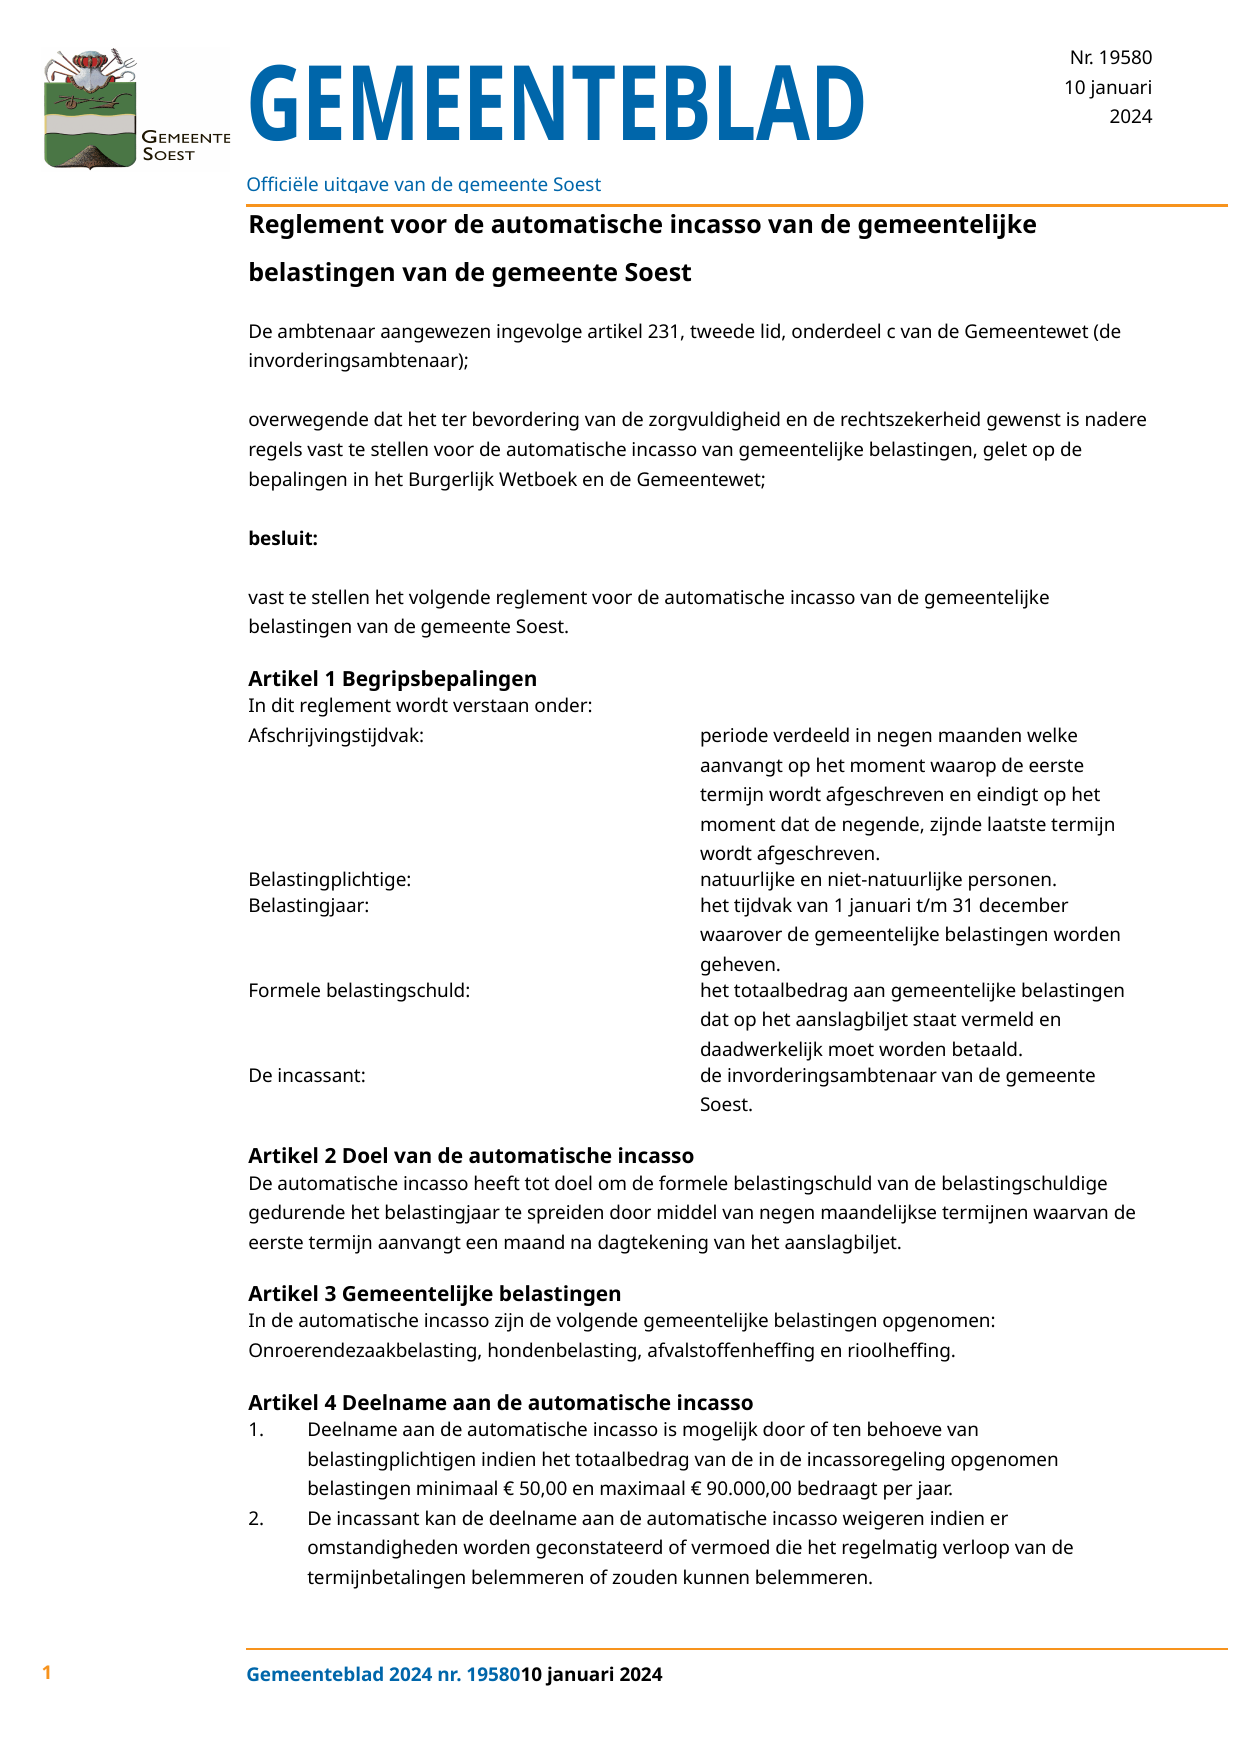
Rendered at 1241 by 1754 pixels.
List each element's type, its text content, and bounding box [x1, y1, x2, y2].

list De incassant kan de deelname aan de automatische incasso weigeren indien er omstandigheden worden geconstateerd of vermoed die het regelmatig verloop van de termijnbetalingen belemmeren of zouden kunnen belemmeren. [248, 1505, 1152, 1590]
text Artikel 1 Begripsbepalingen [248, 664, 1152, 693]
text Artikel 3 Gemeentelijke belastingen [248, 1279, 1152, 1308]
text vast te stellen het volgende reglement voor de automatische incasso van de gemeentelijke belastingen van de gemeente Soest. [248, 584, 1152, 639]
table_cell het tijdvak van 1 januari t/m 31 december waarover de gemeentelijke belastingen worden geheven. [700, 892, 1152, 977]
table_cell natuurlijke en niet-natuurlijke personen. [700, 866, 1152, 892]
text Artikel 4 Deelname aan de automatische incasso [248, 1388, 1152, 1416]
text De automatische incasso heeft tot doel om de formele belastingschuld van de belastingschuldige gedurende het belastingjaar te spreiden door middel van negen maandelijkse termijnen waarvan de eerste termijn aanvangt een maand na dagtekening van het aanslagbiljet. [248, 1170, 1152, 1254]
table_cell Belastingplichtige: [248, 866, 700, 892]
table_cell Formele belastingschuld: [248, 977, 700, 1062]
picture [41, 47, 231, 172]
text Reglement voor de automatische incasso van de gemeentelijke belastingen van de gemeente Soest [248, 207, 1152, 288]
text In dit reglement wordt verstaan onder: [248, 693, 1152, 718]
table_cell Belastingjaar: [248, 892, 700, 977]
text besluit: [248, 525, 1152, 551]
table_header Afschrijvingstijdvak: [248, 722, 700, 866]
text Artikel 2 Doel van de automatische incasso [248, 1141, 1152, 1170]
table_cell de invorderingsambtenaar van de gemeente Soest. [700, 1062, 1152, 1117]
text De ambtenaar aangewezen ingevolge artikel 231, tweede lid, onderdeel c van de Gemeentewet (de invorderingsambtenaar); [248, 318, 1152, 373]
table_header periode verdeeld in negen maanden welke aanvangt op het moment waarop de eerste termijn wordt afgeschreven en eindigt op het moment dat de negende, zijnde laatste termijn wordt afgeschreven. [700, 722, 1152, 866]
text In de automatische incasso zijn de volgende gemeentelijke belastingen opgenomen: Onroerendezaakbelasting, hondenbelasting, afvalstoffenheffing en rioolheffing. [248, 1308, 1152, 1363]
text overwegende dat het ter bevordering van de zorgvuldigheid en de rechtszekerheid gewenst is nadere regels vast te stellen voor de automatische incasso van gemeentelijke belastingen, gelet op de bepalingen in het Burgerlijk Wetboek en de Gemeentewet; [248, 407, 1152, 492]
table_cell het totaalbedrag aan gemeentelijke belastingen dat op het aanslagbiljet staat vermeld en daadwerkelijk moet worden betaald. [700, 977, 1152, 1062]
table_cell De incassant: [248, 1062, 700, 1117]
list Deelname aan de automatische incasso is mogelijk door of ten behoeve van belastingplichtigen indien het totaalbedrag van de in de incassoregeling opgenomen belastingen minimaal € 50,00 en maximaal € 90.000,00 bedraagt per jaar. [248, 1416, 1152, 1501]
